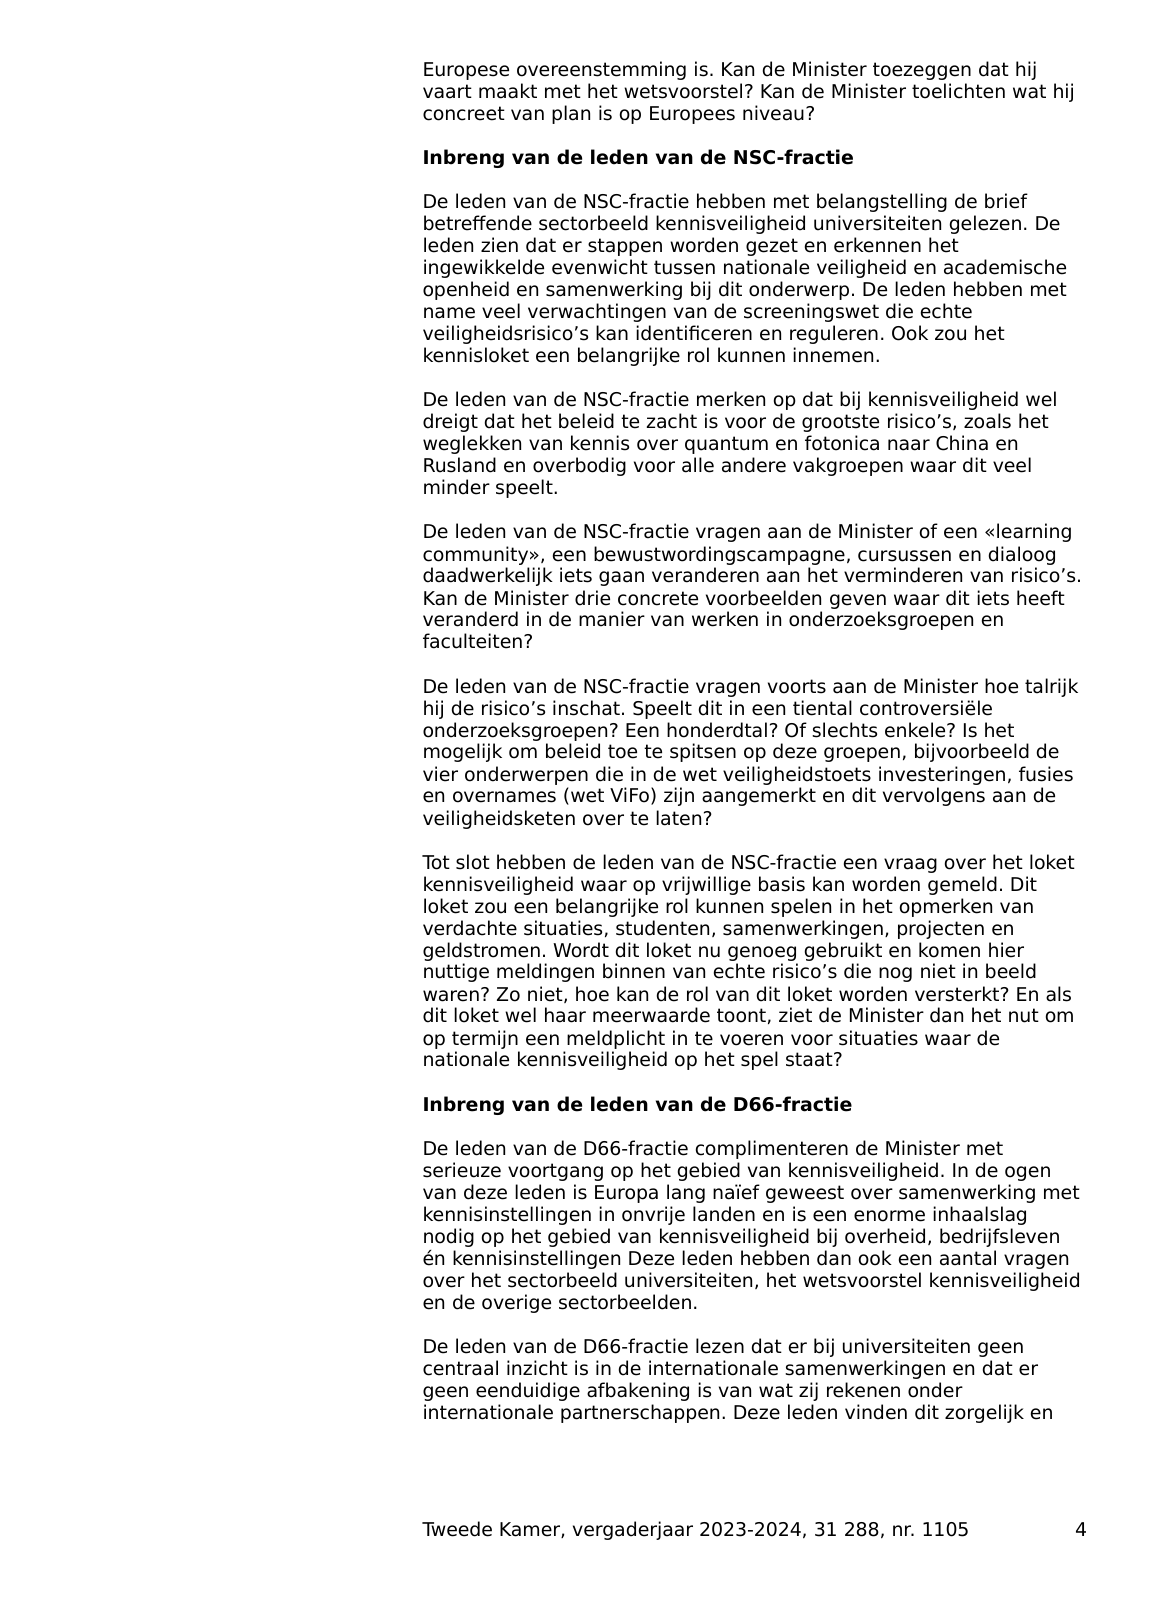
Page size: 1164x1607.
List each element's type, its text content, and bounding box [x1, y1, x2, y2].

subtitle Inbreng van de leden van de NSC-fractie [422, 147, 1087, 169]
text De leden van de NSC-fractie hebben met belangstelling de brief betreffende sectorbeeld kennisveiligheid universiteiten gelezen. De leden zien dat er stappen worden gezet en erkennen het ingewikkelde evenwicht tussen nationale veiligheid en academische openheid en samenwerking bij dit onderwerp. De leden hebben met name veel verwachtingen van de screeningswet die echte veiligheidsrisico’s kan identificeren en reguleren. Ook zou het kennisloket een belangrijke rol kunnen innemen. [422, 191, 1087, 367]
text Europese overeenstemming is. Kan de Minister toezeggen dat hij vaart maakt met het wetsvoorstel? Kan de Minister toelichten wat hij concreet van plan is op Europees niveau? [422, 59, 1087, 125]
text De leden van de NSC-fractie vragen voorts aan de Minister hoe talrijk hij de risico’s inschat. Speelt dit in een tiental controversiële onderzoeksgroepen? Een honderdtal? Of slechts enkele? Is het mogelijk om beleid toe te spitsen op deze groepen, bijvoorbeeld de vier onderwerpen die in de wet veiligheidstoets investeringen, fusies en overnames (wet ViFo) zijn aangemerkt en dit vervolgens aan de veiligheidsketen over te laten? [422, 676, 1087, 829]
text Tot slot hebben de leden van de NSC-fractie een vraag over het loket kennisveiligheid waar op vrijwillige basis kan worden gemeld. Dit loket zou een belangrijke rol kunnen spelen in het opmerken van verdachte situaties, studenten, samenwerkingen, projecten en geldstromen. Wordt dit loket nu genoeg gebruikt en komen hier nuttige meldingen binnen van echte risico’s die nog niet in beeld waren? Zo niet, hoe kan de rol van dit loket worden versterkt? En als dit loket wel haar meerwaarde toont, ziet de Minister dan het nut om op termijn een meldplicht in te voeren voor situaties waar de nationale kennisveiligheid op het spel staat? [422, 852, 1087, 1071]
text De leden van de D66-fractie complimenteren de Minister met serieuze voortgang op het gebied van kennisveiligheid. In de ogen van deze leden is Europa lang naïef geweest over samenwerking met kennisinstellingen in onvrije landen en is een enorme inhaalslag nodig op het gebied van kennisveiligheid bij overheid, bedrijfsleven én kennisinstellingen Deze leden hebben dan ook een aantal vragen over het sectorbeeld universiteiten, het wetsvoorstel kennisveiligheid en de overige sectorbeelden. [422, 1138, 1087, 1313]
text De leden van de NSC-fractie vragen aan de Minister of een «learning community», een bewustwordingscampagne, cursussen en dialoog daadwerkelijk iets gaan veranderen aan het verminderen van risico’s. Kan de Minister drie concrete voorbeelden geven waar dit iets heeft veranderd in de manier van werken in onderzoeksgroepen en faculteiten? [422, 521, 1087, 653]
text De leden van de D66-fractie lezen dat er bij universiteiten geen centraal inzicht is in de internationale samenwerkingen en dat er geen eenduidige afbakening is van wat zij rekenen onder internationale partnerschappen. Deze leden vinden dit zorgelijk en [422, 1336, 1087, 1424]
text De leden van de NSC-fractie merken op dat bij kennisveiligheid wel dreigt dat het beleid te zacht is voor de grootste risico’s, zoals het weglekken van kennis over quantum en fotonica naar China en Rusland en overbodig voor alle andere vakgroepen waar dit veel minder speelt. [422, 389, 1087, 499]
subtitle Inbreng van de leden van de D66-fractie [422, 1093, 1087, 1116]
